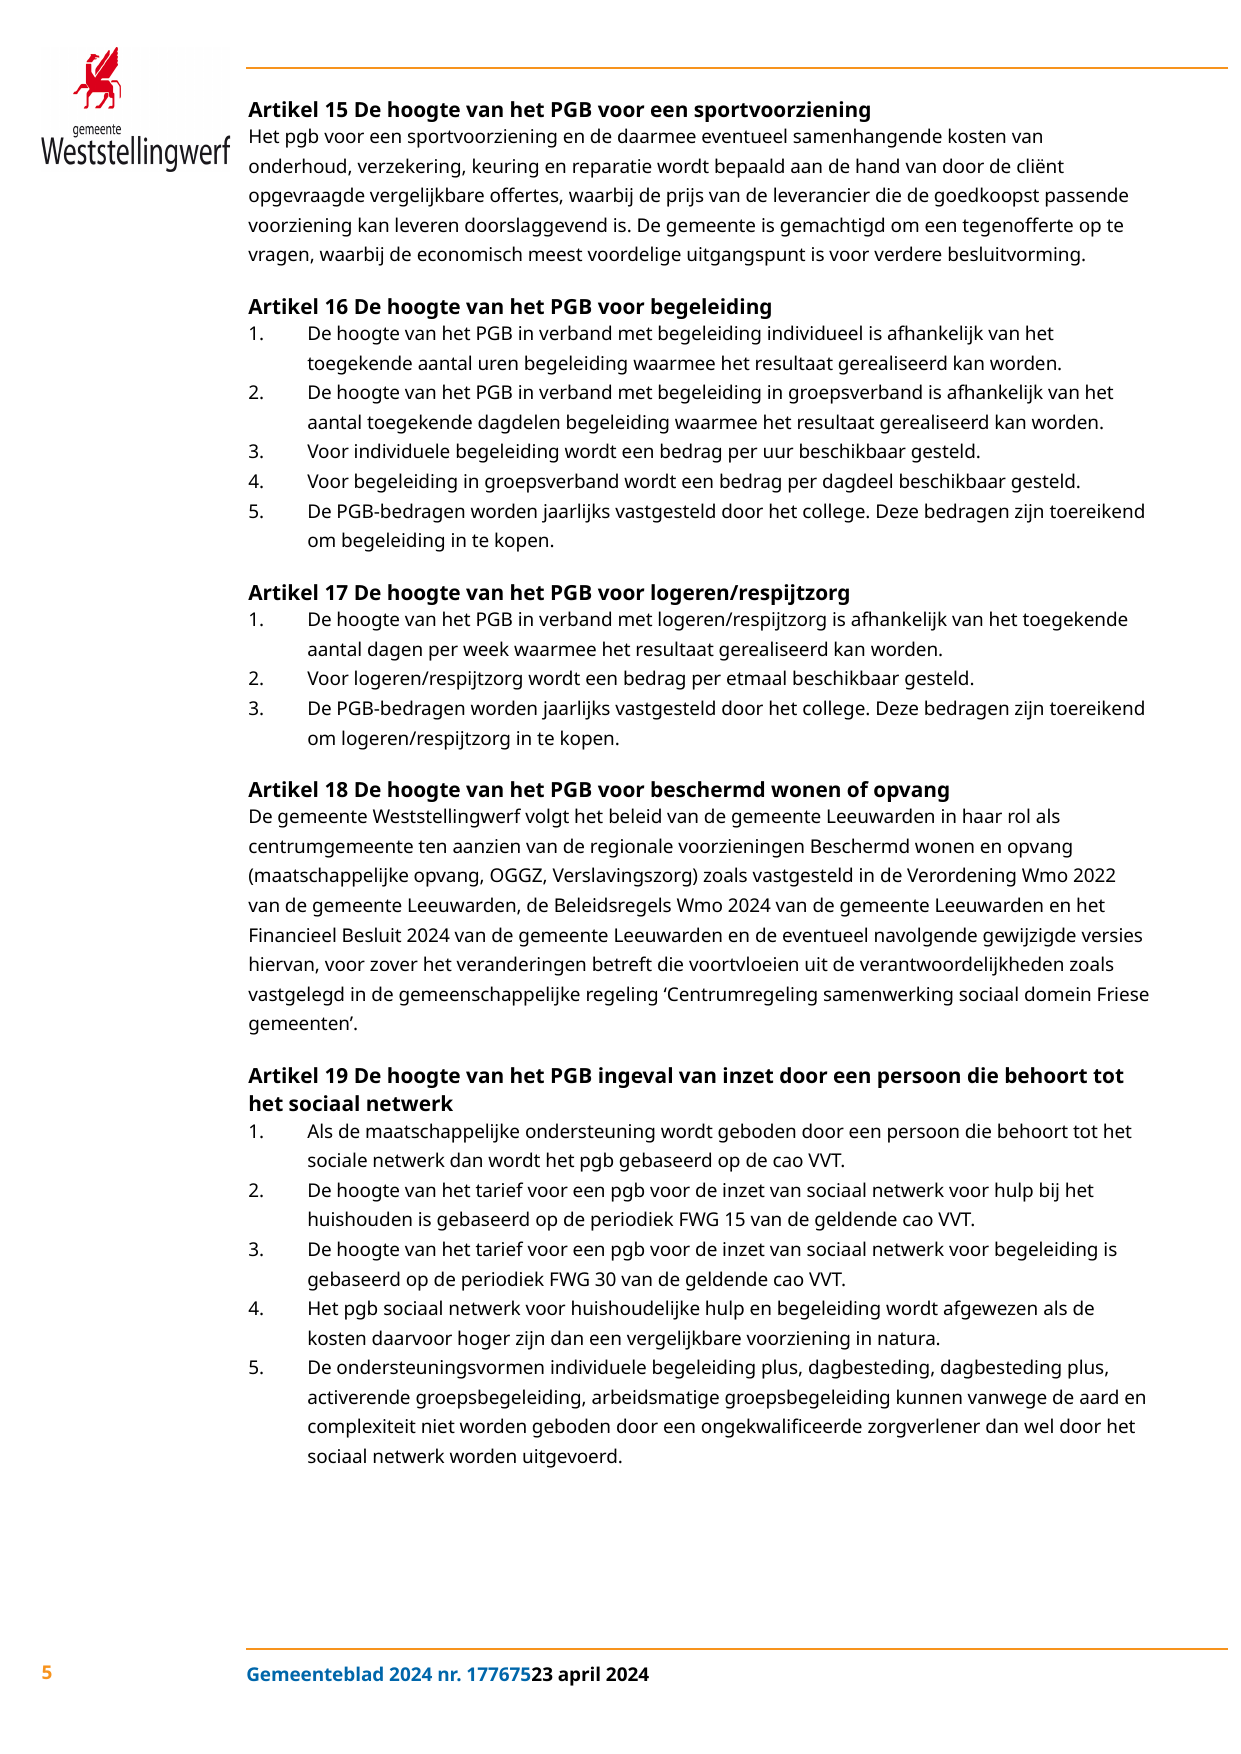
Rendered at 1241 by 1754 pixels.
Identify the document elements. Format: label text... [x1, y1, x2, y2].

picture [41, 47, 231, 172]
list Voor begeleiding in groepsverband wordt een bedrag per dagdeel beschikbaar gesteld. [248, 468, 1152, 494]
text Artikel 19 De hoogte van het PGB ingeval van inzet door een persoon die behoort tot het sociaal netwerk [248, 1061, 1152, 1118]
list De hoogte van het PGB in verband met begeleiding in groepsverband is afhankelijk van het aantal toegekende dagdelen begeleiding waarmee het resultaat gerealiseerd kan worden. [248, 379, 1152, 435]
list Als de maatschappelijke ondersteuning wordt geboden door een persoon die behoort tot het sociale netwerk dan wordt het pgb gebaseerd op de cao VVT. [248, 1118, 1152, 1173]
list De ondersteuningsvormen individuele begeleiding plus, dagbesteding, dagbesteding plus, activerende groepsbegeleiding, arbeidsmatige groepsbegeleiding kunnen vanwege de aard en complexiteit niet worden geboden door een ongekwalificeerde zorgverlener dan wel door het sociaal netwerk worden uitgevoerd. [248, 1354, 1152, 1469]
text Artikel 16 De hoogte van het PGB voor begeleiding [248, 292, 1152, 320]
text Artikel 17 De hoogte van het PGB voor logeren/respijtzorg [248, 578, 1152, 606]
text Artikel 15 De hoogte van het PGB voor een sportvoorziening [248, 95, 1152, 123]
list Voor logeren/respijtzorg wordt een bedrag per etmaal beschikbaar gesteld. [248, 666, 1152, 691]
text De gemeente Weststellingwerf volgt het beleid van de gemeente Leeuwarden in haar rol als centrumgemeente ten aanzien van de regionale voorzieningen Beschermd wonen en opvang (maatschappelijke opvang, OGGZ, Verslavingszorg) zoals vastgesteld in de Verordening Wmo 2022 van de gemeente Leeuwarden, de Beleidsregels Wmo 2024 van de gemeente Leeuwarden en het Financieel Besluit 2024 van de gemeente Leeuwarden en de eventueel navolgende gewijzigde versies hiervan, voor zover het veranderingen betreft die voortvloeien uit de verantwoordelijkheden zoals vastgelegd in de gemeenschappelijke regeling ‘Centrumregeling samenwerking sociaal domein Friese gemeenten’. [248, 803, 1152, 1036]
list Het pgb sociaal netwerk voor huishoudelijke hulp en begeleiding wordt afgewezen als de kosten daarvoor hoger zijn dan een vergelijkbare voorziening in natura. [248, 1295, 1152, 1351]
list De hoogte van het tarief voor een pgb voor de inzet van sociaal netwerk voor begeleiding is gebaseerd op de periodiek FWG 30 van de geldende cao VVT. [248, 1236, 1152, 1292]
text Het pgb voor een sportvoorziening en de daarmee eventueel samenhangende kosten van onderhoud, verzekering, keuring en reparatie wordt bepaald aan de hand van door de cliënt opgevraagde vergelijkbare offertes, waarbij de prijs van de leverancier die de goedkoopst passende voorziening kan leveren doorslaggevend is. De gemeente is gemachtigd om een tegenofferte op te vragen, waarbij de economisch meest voordelige uitgangspunt is voor verdere besluitvorming. [248, 123, 1152, 267]
list De PGB-bedragen worden jaarlijks vastgesteld door het college. Deze bedragen zijn toereikend om logeren/respijtzorg in te kopen. [248, 695, 1152, 750]
list De hoogte van het tarief voor een pgb voor de inzet van sociaal netwerk voor hulp bij het huishouden is gebaseerd op de periodiek FWG 15 van de geldende cao VVT. [248, 1177, 1152, 1232]
list De hoogte van het PGB in verband met logeren/respijtzorg is afhankelijk van het toegekende aantal dagen per week waarmee het resultaat gerealiseerd kan worden. [248, 606, 1152, 662]
list De PGB-bedragen worden jaarlijks vastgesteld door het college. Deze bedragen zijn toereikend om begeleiding in te kopen. [248, 498, 1152, 553]
list De hoogte van het PGB in verband met begeleiding individueel is afhankelijk van het toegekende aantal uren begeleiding waarmee het resultaat gerealiseerd kan worden. [248, 320, 1152, 376]
list Voor individuele begeleiding wordt een bedrag per uur beschikbaar gesteld. [248, 439, 1152, 464]
text Artikel 18 De hoogte van het PGB voor beschermd wonen of opvang [248, 775, 1152, 803]
